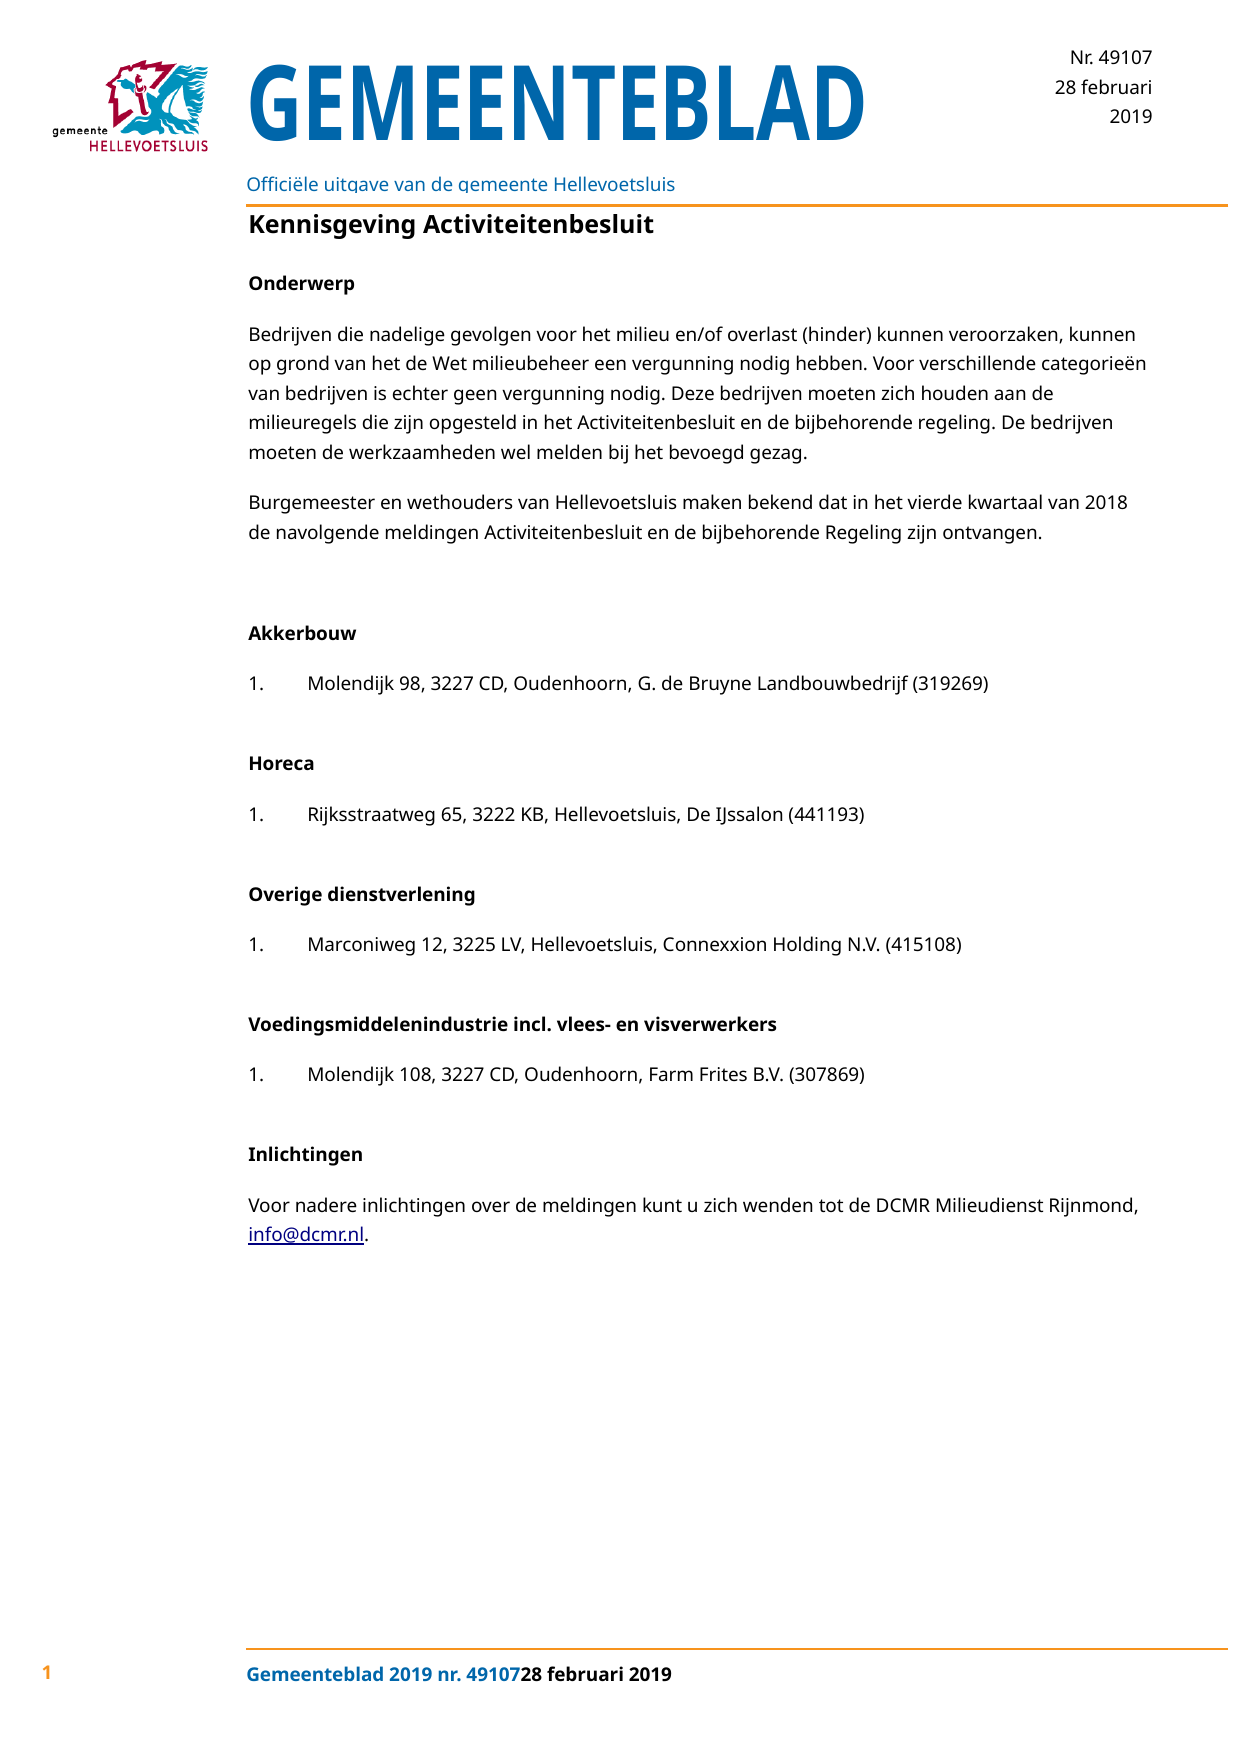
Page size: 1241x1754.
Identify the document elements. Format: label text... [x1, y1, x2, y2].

text Inlichtingen [248, 1142, 1152, 1167]
text Voedingsmiddelenindustrie incl. vlees- en visverwerkers [248, 1011, 1152, 1037]
text Overige dienstverlening [248, 881, 1152, 906]
picture [41, 47, 231, 172]
text Horeca [248, 750, 1152, 776]
text Burgemeester en wethouders van Hellevoetsluis maken bekend dat in het vierde kwartaal van 2018 de navolgende meldingen Activiteitenbesluit en de bijbehorende Regeling zijn ontvangen. [248, 489, 1152, 545]
text Kennisgeving Activiteitenbesluit [248, 207, 1152, 241]
text Akkerbouw [248, 620, 1152, 646]
list Rijksstraatweg 65, 3222 KB, Hellevoetsluis, De IJssalon (441193) [248, 801, 1152, 826]
list Marconiweg 12, 3225 LV, Hellevoetsluis, Connexxion Holding N.V. (415108) [248, 931, 1152, 957]
list Molendijk 108, 3227 CD, Oudenhoorn, Farm Frites B.V. (307869) [248, 1062, 1152, 1087]
text Bedrijven die nadelige gevolgen voor het milieu en/of overlast (hinder) kunnen veroorzaken, kunnen op grond van het de Wet milieubeheer een vergunning nodig hebben. Voor verschillende categorieën van bedrijven is echter geen vergunning nodig. Deze bedrijven moeten zich houden aan de milieuregels die zijn opgesteld in het Activiteitenbesluit en de bijbehorende regeling. De bedrijven moeten de werkzaamheden wel melden bij het bevoegd gezag. [248, 321, 1152, 465]
list Molendijk 98, 3227 CD, Oudenhoorn, G. de Bruyne Landbouwbedrijf (319269) [248, 670, 1152, 696]
text Voor nadere inlichtingen over de meldingen kunt u zich wenden tot de DCMR Milieudienst Rijnmond, info@dcmr.nl. [248, 1192, 1152, 1247]
text Onderwerp [248, 270, 1152, 296]
